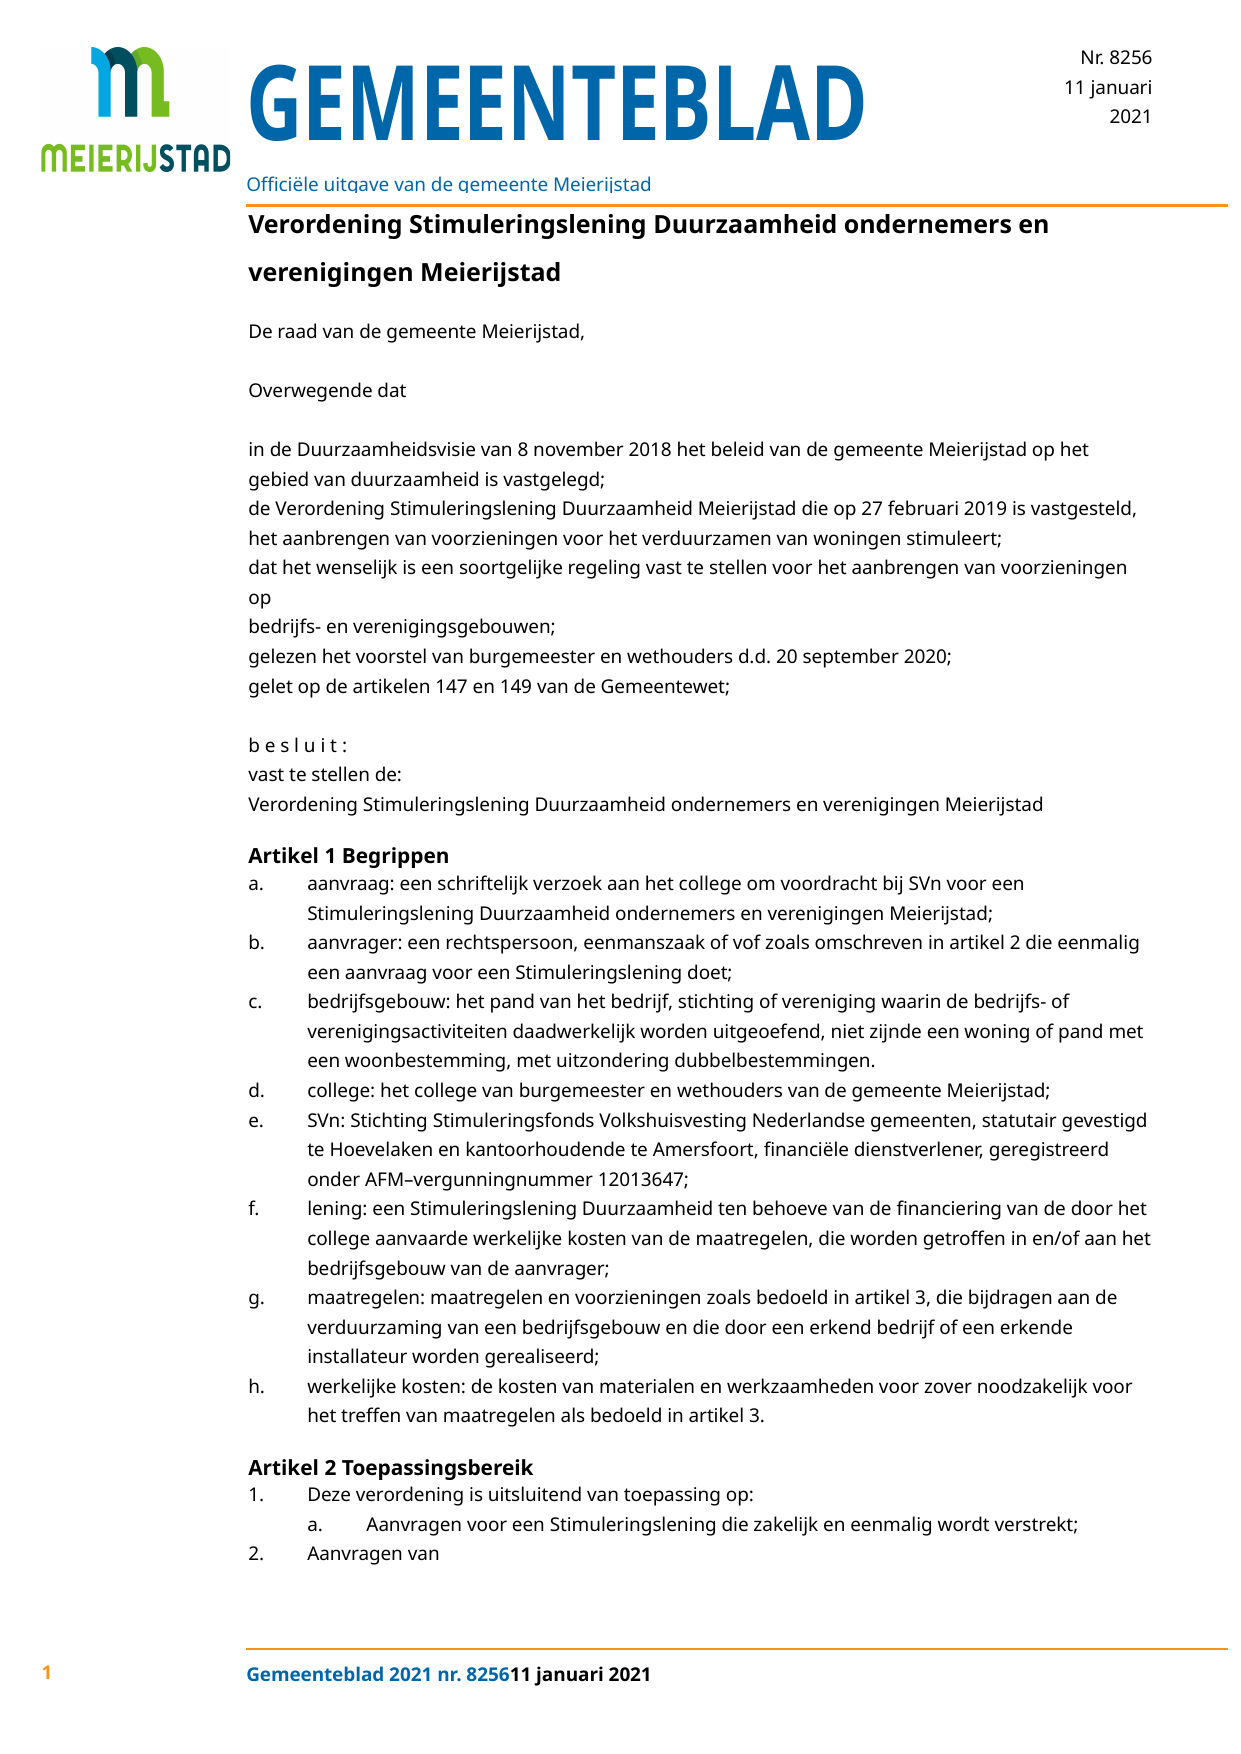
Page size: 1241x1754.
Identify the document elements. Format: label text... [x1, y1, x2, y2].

list werkelijke kosten: de kosten van materialen en werkzaamheden voor zover noodzakelijk voor het treffen van maatregelen als bedoeld in artikel 3. [248, 1373, 1152, 1428]
text gelezen het voorstel van burgemeester en wethouders d.d. 20 september 2020; [248, 643, 1152, 669]
list bedrijfsgebouw: het pand van het bedrijf, stichting of vereniging waarin de bedrijfs- of verenigingsactiviteiten daadwerkelijk worden uitgeoefend, niet zijnde een woning of pand met een woonbestemming, met uitzondering dubbelbestemmingen. [248, 988, 1152, 1073]
text bedrijfs- en verenigingsgebouwen; [248, 614, 1152, 639]
list maatregelen: maatregelen en voorzieningen zoals bedoeld in artikel 3, die bijdragen aan de verduurzaming van een bedrijfsgebouw en die door een erkend bedrijf of een erkende installateur worden gerealiseerd; [248, 1284, 1152, 1369]
text gebied van duurzaamheid is vastgelegd; [248, 466, 1152, 492]
text De raad van de gemeente Meierijstad, [248, 318, 1152, 344]
list lening: een Stimuleringslening Duurzaamheid ten behoeve van de financiering van de door het college aanvaarde werkelijke kosten van de maatregelen, die worden getroffen in en/of aan het bedrijfsgebouw van de aanvrager; [248, 1196, 1152, 1280]
text het aanbrengen van voorzieningen voor het verduurzamen van woningen stimuleert; [248, 525, 1152, 551]
list college: het college van burgemeester en wethouders van de gemeente Meierijstad; [248, 1077, 1152, 1103]
list aanvrager: een rechtspersoon, eenmanszaak of vof zoals omschreven in artikel 2 die eenmalig een aanvraag voor een Stimuleringslening doet; [248, 929, 1152, 984]
list Deze verordening is uitsluitend van toepassing op: [248, 1481, 1152, 1507]
text vast te stellen de: [248, 762, 1152, 787]
list aanvraag: een schriftelijk verzoek aan het college om voordracht bij SVn voor een Stimuleringslening Duurzaamheid ondernemers en verenigingen Meierijstad; [248, 870, 1152, 925]
picture [41, 47, 231, 172]
text dat het wenselijk is een soortgelijke regeling vast te stellen voor het aanbrengen van voorzieningen op [248, 554, 1152, 610]
text gelet op de artikelen 147 en 149 van de Gemeentewet; [248, 673, 1152, 699]
text in de Duurzaamheidsvisie van 8 november 2018 het beleid van de gemeente Meierijstad op het [248, 436, 1152, 462]
text b e s l u i t : [248, 732, 1152, 758]
list Aanvragen van [248, 1541, 1152, 1566]
text Verordening Stimuleringslening Duurzaamheid ondernemers en verenigingen Meierijstad [248, 791, 1152, 817]
list SVn: Stichting Stimuleringsfonds Volkshuisvesting Nederlandse gemeenten, statutair gevestigd te Hoevelaken en kantoorhoudende te Amersfoort, financiële dienstverlener, geregistreerd onder AFM–vergunningnummer 12013647; [248, 1107, 1152, 1192]
text Artikel 1 Begrippen [248, 842, 1152, 870]
text de Verordening Stimuleringslening Duurzaamheid Meierijstad die op 27 februari 2019 is vastgesteld, [248, 495, 1152, 521]
text Overwegende dat [248, 377, 1152, 403]
list Aanvragen voor een Stimuleringslening die zakelijk en eenmalig wordt verstrekt; [307, 1511, 1152, 1537]
text Artikel 2 Toepassingsbereik [248, 1453, 1152, 1481]
text Verordening Stimuleringslening Duurzaamheid ondernemers en verenigingen Meierijstad [248, 207, 1152, 288]
